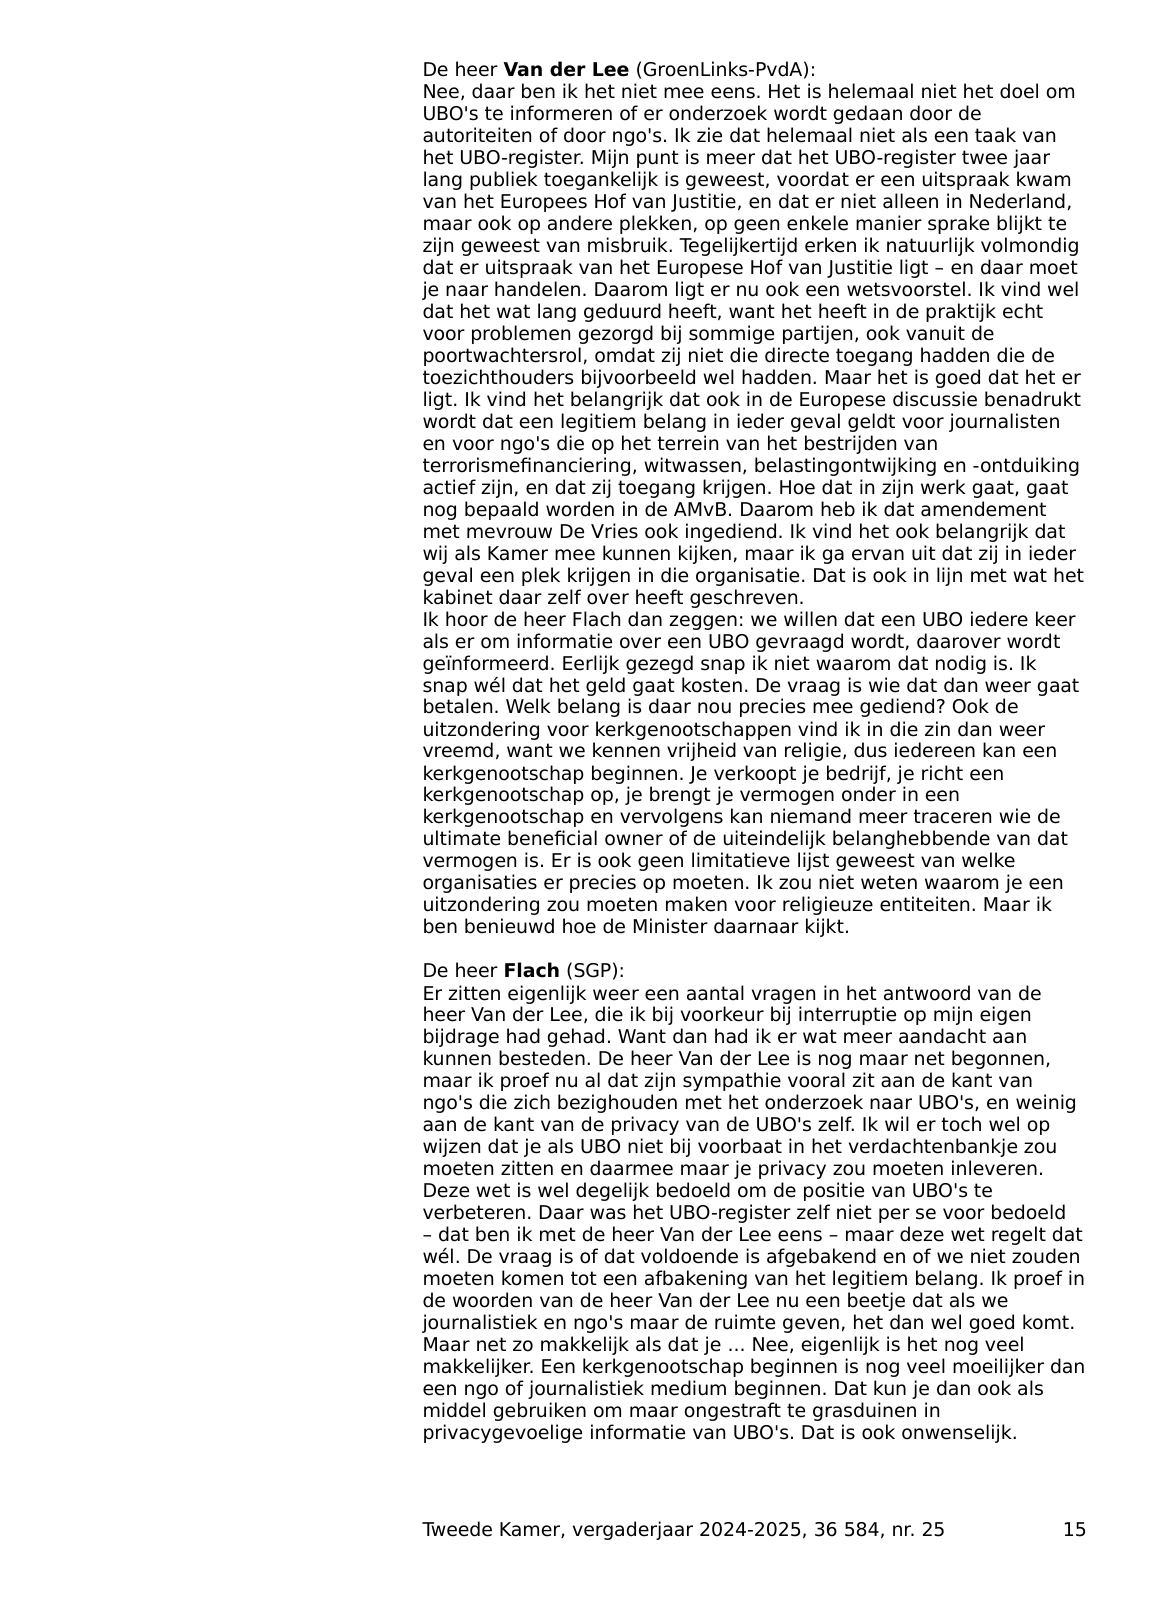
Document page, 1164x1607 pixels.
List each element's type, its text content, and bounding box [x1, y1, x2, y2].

text Er zitten eigenlijk weer een aantal vragen in het antwoord van de heer Van der Lee, die ik bij voorkeur bij interruptie op mijn eigen bijdrage had gehad. Want dan had ik er wat meer aandacht aan kunnen besteden. De heer Van der Lee is nog maar net begonnen, maar ik proef nu al dat zijn sympathie vooral zit aan de kant van ngo's die zich bezighouden met het onderzoek naar UBO's, en weinig aan de kant van de privacy van de UBO's zelf. Ik wil er toch wel op wijzen dat je als UBO niet bij voorbaat in het verdachtenbankje zou moeten zitten en daarmee maar je privacy zou moeten inleveren. Deze wet is wel degelijk bedoeld om de positie van UBO's te verbeteren. Daar was het UBO-register zelf niet per se voor bedoeld – dat ben ik met de heer Van der Lee eens – maar deze wet regelt dat wél. De vraag is of dat voldoende is afgebakend en of we niet zouden moeten komen tot een afbakening van het legitiem belang. Ik proef in de woorden van de heer Van der Lee nu een beetje dat als we journalistiek en ngo's maar de ruimte geven, het dan wel goed komt. Maar net zo makkelijk als dat je ... Nee, eigenlijk is het nog veel makkelijker. Een kerkgenootschap beginnen is nog veel moeilijker dan een ngo of journalistiek medium beginnen. Dat kun je dan ook als middel gebruiken om maar ongestraft te grasduinen in privacygevoelige informatie van UBO's. Dat is ook onwenselijk. [422, 982, 1087, 1444]
text Ik hoor de heer Flach dan zeggen: we willen dat een UBO iedere keer als er om informatie over een UBO gevraagd wordt, daarover wordt geïnformeerd. Eerlijk gezegd snap ik niet waarom dat nodig is. Ik snap wél dat het geld gaat kosten. De vraag is wie dat dan weer gaat betalen. Welk belang is daar nou precies mee gediend? Ook de uitzondering voor kerkgenootschappen vind ik in die zin dan weer vreemd, want we kennen vrijheid van religie, dus iedereen kan een kerkgenootschap beginnen. Je verkoopt je bedrijf, je richt een kerkgenootschap op, je brengt je vermogen onder in een kerkgenootschap en vervolgens kan niemand meer traceren wie de ultimate beneficial owner of de uiteindelijk belanghebbende van dat vermogen is. Er is ook geen limitatieve lijst geweest van welke organisaties er precies op moeten. Ik zou niet weten waarom je een uitzondering zou moeten maken voor religieuze entiteiten. Maar ik ben benieuwd hoe de Minister daarnaar kijkt. [422, 608, 1087, 938]
text De heer Van der Lee (GroenLinks-PvdA): [422, 59, 1087, 81]
text De heer Flach (SGP): [422, 960, 1087, 982]
text Nee, daar ben ik het niet mee eens. Het is helemaal niet het doel om UBO's te informeren of er onderzoek wordt gedaan door de autoriteiten of door ngo's. Ik zie dat helemaal niet als een taak van het UBO-register. Mijn punt is meer dat het UBO-register twee jaar lang publiek toegankelijk is geweest, voordat er een uitspraak kwam van het Europees Hof van Justitie, en dat er niet alleen in Nederland, maar ook op andere plekken, op geen enkele manier sprake blijkt te zijn geweest van misbruik. Tegelijkertijd erken ik natuurlijk volmondig dat er uitspraak van het Europese Hof van Justitie ligt – en daar moet je naar handelen. Daarom ligt er nu ook een wetsvoorstel. Ik vind wel dat het wat lang geduurd heeft, want het heeft in de praktijk echt voor problemen gezorgd bij sommige partijen, ook vanuit de poortwachtersrol, omdat zij niet die directe toegang hadden die de toezichthouders bijvoorbeeld wel hadden. Maar het is goed dat het er ligt. Ik vind het belangrijk dat ook in de Europese discussie benadrukt wordt dat een legitiem belang in ieder geval geldt voor journalisten en voor ngo's die op het terrein van het bestrijden van terrorismefinanciering, witwassen, belastingontwijking en -ontduiking actief zijn, en dat zij toegang krijgen. Hoe dat in zijn werk gaat, gaat nog bepaald worden in de AMvB. Daarom heb ik dat amendement met mevrouw De Vries ook ingediend. Ik vind het ook belangrijk dat wij als Kamer mee kunnen kijken, maar ik ga ervan uit dat zij in ieder geval een plek krijgen in die organisatie. Dat is ook in lijn met wat het kabinet daar zelf over heeft geschreven. [422, 81, 1087, 608]
